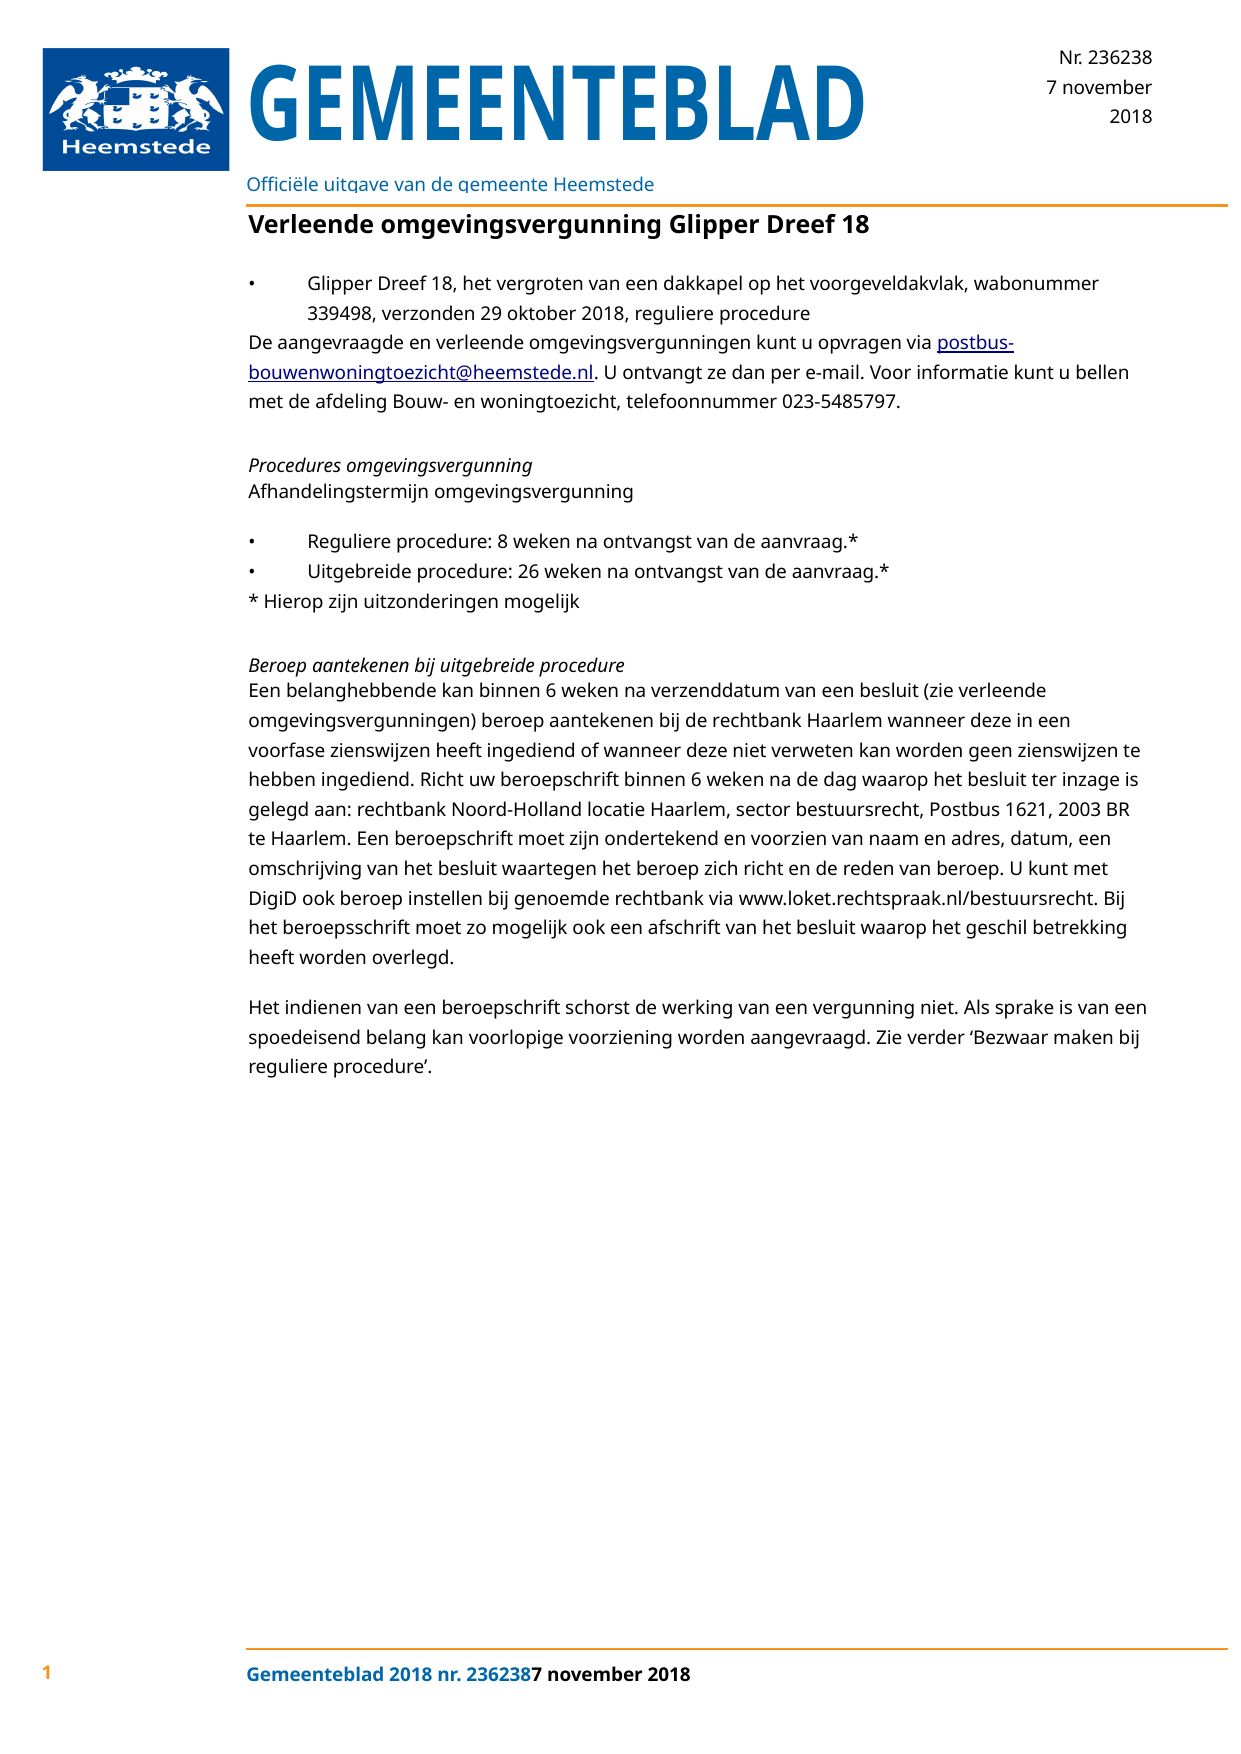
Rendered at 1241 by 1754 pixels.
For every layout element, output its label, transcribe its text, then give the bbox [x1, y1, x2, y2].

text * Hierop zijn uitzonderingen mogelijk [248, 588, 1152, 614]
text Afhandelingstermijn omgevingsvergunning [248, 478, 1152, 504]
list Uitgebreide procedure: 26 weken na ontvangst van de aanvraag.* [248, 558, 1152, 584]
picture [41, 47, 231, 172]
text Verleende omgevingsvergunning Glipper Dreef 18 [248, 207, 1152, 241]
text Beroep aantekenen bij uitgebreide procedure [248, 652, 1152, 678]
list Reguliere procedure: 8 weken na ontvangst van de aanvraag.* [248, 529, 1152, 554]
text Het indienen van een beroepschrift schorst de werking van een vergunning niet. Als sprake is van een spoedeisend belang kan voorlopige voorziening worden aangevraagd. Zie verder ‘Bezwaar maken bij reguliere procedure’. [248, 994, 1152, 1079]
text De aangevraagde en verleende omgevingsvergunningen kunt u opvragen via postbus-bouwenwoningtoezicht@heemstede.nl. U ontvangt ze dan per e-mail. Voor informatie kunt u bellen met de afdeling Bouw- en woningtoezicht, telefoonnummer 023-5485797. [248, 329, 1152, 414]
text Een belanghebbende kan binnen 6 weken na verzenddatum van een besluit (zie verleende omgevingsvergunningen) beroep aantekenen bij de rechtbank Haarlem wanneer deze in een voorfase zienswijzen heeft ingediend of wanneer deze niet verweten kan worden geen zienswijzen te hebben ingediend. Richt uw beroepschrift binnen 6 weken na de dag waarop het besluit ter inzage is gelegd aan: rechtbank Noord-Holland locatie Haarlem, sector bestuursrecht, Postbus 1621, 2003 BR te Haarlem. Een beroepschrift moet zijn ondertekend en voorzien van naam en adres, datum, een omschrijving van het besluit waartegen het beroep zich richt en de reden van beroep. U kunt met DigiD ook beroep instellen bij genoemde rechtbank via www.loket.rechtspraak.nl/bestuursrecht. Bij het beroepsschrift moet zo mogelijk ook een afschrift van het besluit waarop het geschil betrekking heeft worden overlegd. [248, 678, 1152, 969]
list Glipper Dreef 18, het vergroten van een dakkapel op het voorgeveldakvlak, wabonummer 339498, verzonden 29 oktober 2018, reguliere procedure [248, 270, 1152, 326]
text Procedures omgevingsvergunning [248, 453, 1152, 478]
